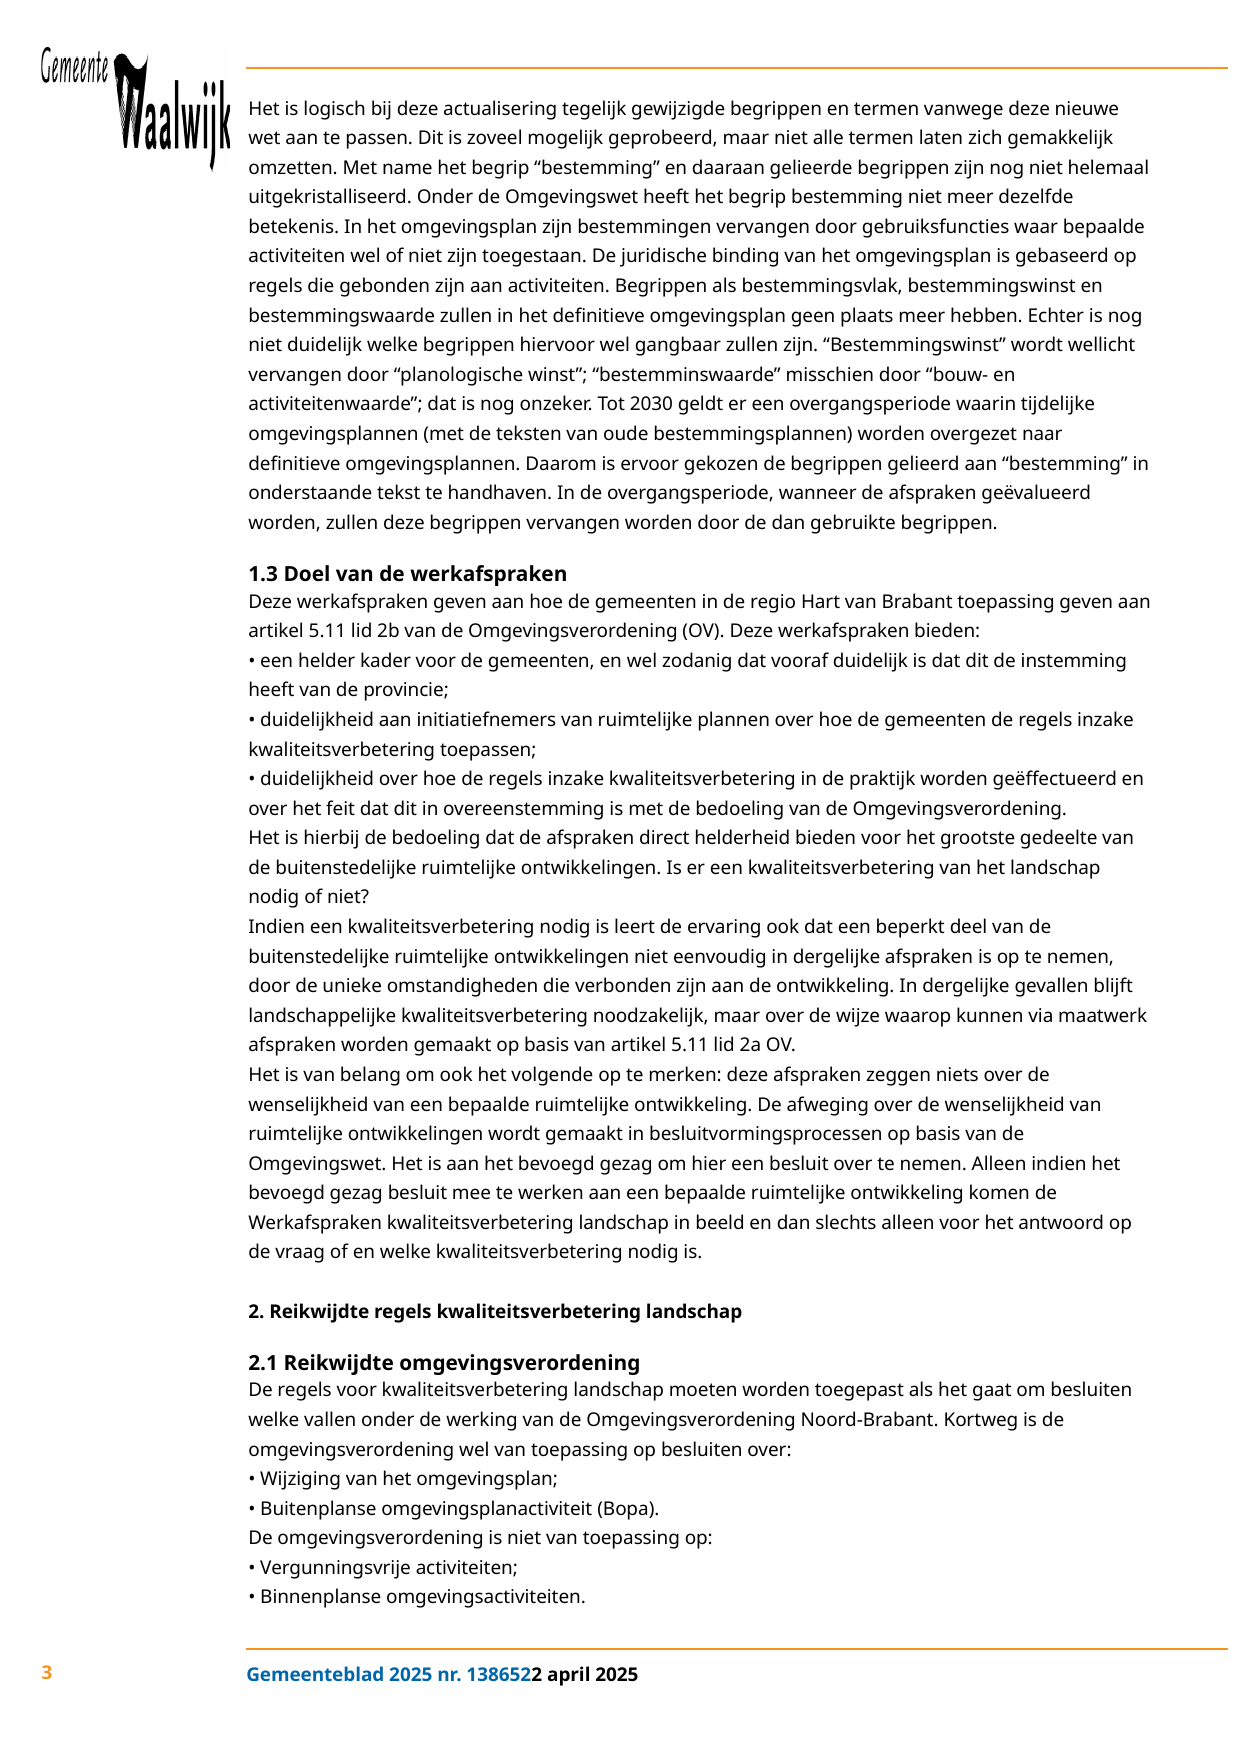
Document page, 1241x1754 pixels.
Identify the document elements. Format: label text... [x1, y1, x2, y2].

text Het is hierbij de bedoeling dat de afspraken direct helderheid bieden voor het grootste gedeelte van de buitenstedelijke ruimtelijke ontwikkelingen. Is er een kwaliteitsverbetering van het landschap nodig of niet? [248, 824, 1152, 909]
picture [41, 47, 231, 172]
text Deze werkafspraken geven aan hoe de gemeenten in de regio Hart van Brabant toepassing geven aan artikel 5.11 lid 2b van de Omgevingsverordening (OV). Deze werkafspraken bieden: [248, 588, 1152, 643]
text Het is van belang om ook het volgende op te merken: deze afspraken zeggen niets over de wenselijkheid van een bepaalde ruimtelijke ontwikkeling. De afweging over de wenselijkheid van ruimtelijke ontwikkelingen wordt gemaakt in besluitvormingsprocessen op basis van de Omgevingswet. Het is aan het bevoegd gezag om hier een besluit over te nemen. Alleen indien het bevoegd gezag besluit mee te werken aan een bepaalde ruimtelijke ontwikkeling komen de Werkafspraken kwaliteitsverbetering landschap in beeld en dan slechts alleen voor het antwoord op de vraag of en welke kwaliteitsverbetering nodig is. [248, 1061, 1152, 1264]
text • Wijziging van het omgevingsplan; [248, 1465, 1152, 1491]
text Het is logisch bij deze actualisering tegelijk gewijzigde begrippen en termen vanwege deze nieuwe wet aan te passen. Dit is zoveel mogelijk geprobeerd, maar niet alle termen laten zich gemakkelijk omzetten. Met name het begrip “bestemming” en daaraan gelieerde begrippen zijn nog niet helemaal uitgekristalliseerd. Onder de Omgevingswet heeft het begrip bestemming niet meer dezelfde betekenis. In het omgevingsplan zijn bestemmingen vervangen door gebruiksfuncties waar bepaalde activiteiten wel of niet zijn toegestaan. De juridische binding van het omgevingsplan is gebaseerd op regels die gebonden zijn aan activiteiten. Begrippen als bestemmingsvlak, bestemmingswinst en bestemmingswaarde zullen in het definitieve omgevingsplan geen plaats meer hebben. Echter is nog niet duidelijk welke begrippen hiervoor wel gangbaar zullen zijn. “Bestemmingswinst” wordt wellicht vervangen door “planologische winst”; “bestemminswaarde” misschien door “bouw- en activiteitenwaarde”; dat is nog onzeker. Tot 2030 geldt er een overgangsperiode waarin tijdelijke omgevingsplannen (met de teksten van oude bestemmingsplannen) worden overgezet naar definitieve omgevingsplannen. Daarom is ervoor gekozen de begrippen gelieerd aan “bestemming” in onderstaande tekst te handhaven. In de overgangsperiode, wanneer de afspraken geëvalueerd worden, zullen deze begrippen vervangen worden door de dan gebruikte begrippen. [248, 95, 1152, 535]
text 1.3 Doel van de werkafspraken [248, 559, 1152, 588]
text Indien een kwaliteitsverbetering nodig is leert de ervaring ook dat een beperkt deel van de buitenstedelijke ruimtelijke ontwikkelingen niet eenvoudig in dergelijke afspraken is op te nemen, door de unieke omstandigheden die verbonden zijn aan de ontwikkeling. In dergelijke gevallen blijft landschappelijke kwaliteitsverbetering noodzakelijk, maar over de wijze waarop kunnen via maatwerk afspraken worden gemaakt op basis van artikel 5.11 lid 2a OV. [248, 913, 1152, 1057]
text • duidelijkheid over hoe de regels inzake kwaliteitsverbetering in de praktijk worden geëffectueerd en over het feit dat dit in overeenstemming is met de bedoeling van de Omgevingsverordening. [248, 765, 1152, 821]
text • Binnenplanse omgevingsactiviteiten. [248, 1584, 1152, 1609]
text De omgevingsverordening is niet van toepassing op: [248, 1524, 1152, 1550]
text • Buitenplanse omgevingsplanactiviteit (Bopa). [248, 1495, 1152, 1521]
text • duidelijkheid aan initiatiefnemers van ruimtelijke plannen over hoe de gemeenten de regels inzake kwaliteitsverbetering toepassen; [248, 706, 1152, 761]
text • Vergunningsvrije activiteiten; [248, 1554, 1152, 1580]
text De regels voor kwaliteitsverbetering landschap moeten worden toegepast als het gaat om besluiten welke vallen onder de werking van de Omgevingsverordening Noord-Brabant. Kortweg is de omgevingsverordening wel van toepassing op besluiten over: [248, 1377, 1152, 1462]
text • een helder kader voor de gemeenten, en wel zodanig dat vooraf duidelijk is dat dit de instemming heeft van de provincie; [248, 647, 1152, 702]
text 2.1 Reikwijdte omgevingsverordening [248, 1348, 1152, 1377]
text 2. Reikwijdte regels kwaliteitsverbetering landschap [248, 1298, 1152, 1323]
